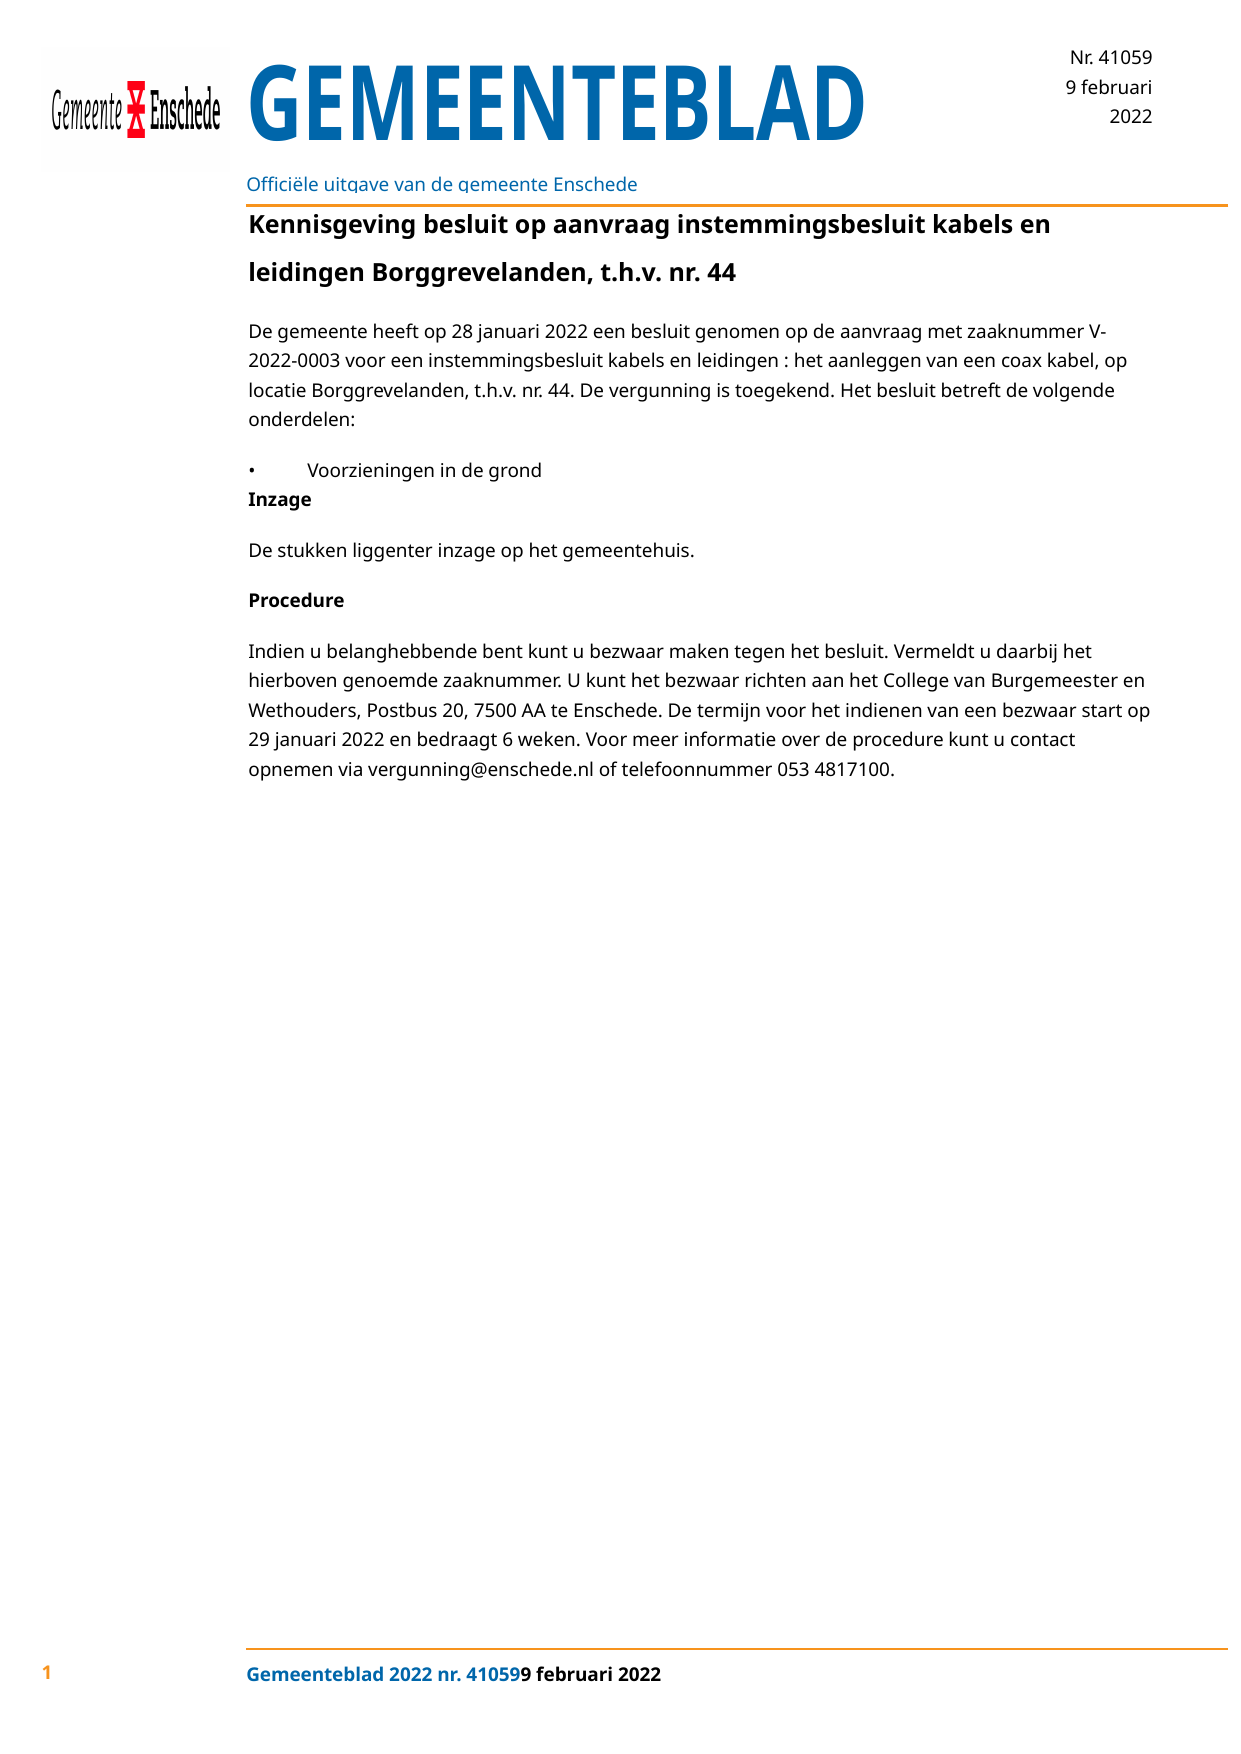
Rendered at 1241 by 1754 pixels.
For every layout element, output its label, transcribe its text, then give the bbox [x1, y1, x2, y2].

text Procedure [248, 587, 1152, 613]
text Inzage [248, 487, 1152, 512]
text De gemeente heeft op 28 januari 2022 een besluit genomen op de aanvraag met zaaknummer V-2022-0003 voor een instemmingsbesluit kabels en leidingen : het aanleggen van een coax kabel, op locatie Borggrevelanden, t.h.v. nr. 44. De vergunning is toegekend. Het besluit betreft de volgende onderdelen: [248, 318, 1152, 432]
text De stukken liggenter inzage op het gemeentehuis. [248, 537, 1152, 563]
list Voorzieningen in de grond [248, 457, 1152, 483]
picture [41, 47, 231, 172]
text Indien u belanghebbende bent kunt u bezwaar maken tegen het besluit. Vermeldt u daarbij het hierboven genoemde zaaknummer. U kunt het bezwaar richten aan het College van Burgemees­ter en Wethouders, Postbus 20, 7500 AA te Enschede. De termijn voor het indienen van een bezwaar start op 29 januari 2022 en bedraagt 6 weken. Voor meer informatie over de procedure kunt u contact opnemen via vergunning@enschede.nl of telefoonnummer 053 4817100. [248, 638, 1152, 782]
text Kennisgeving besluit op aanvraag instemmingsbesluit kabels en leidingen Borggrevelanden, t.h.v. nr. 44 [248, 207, 1152, 288]
